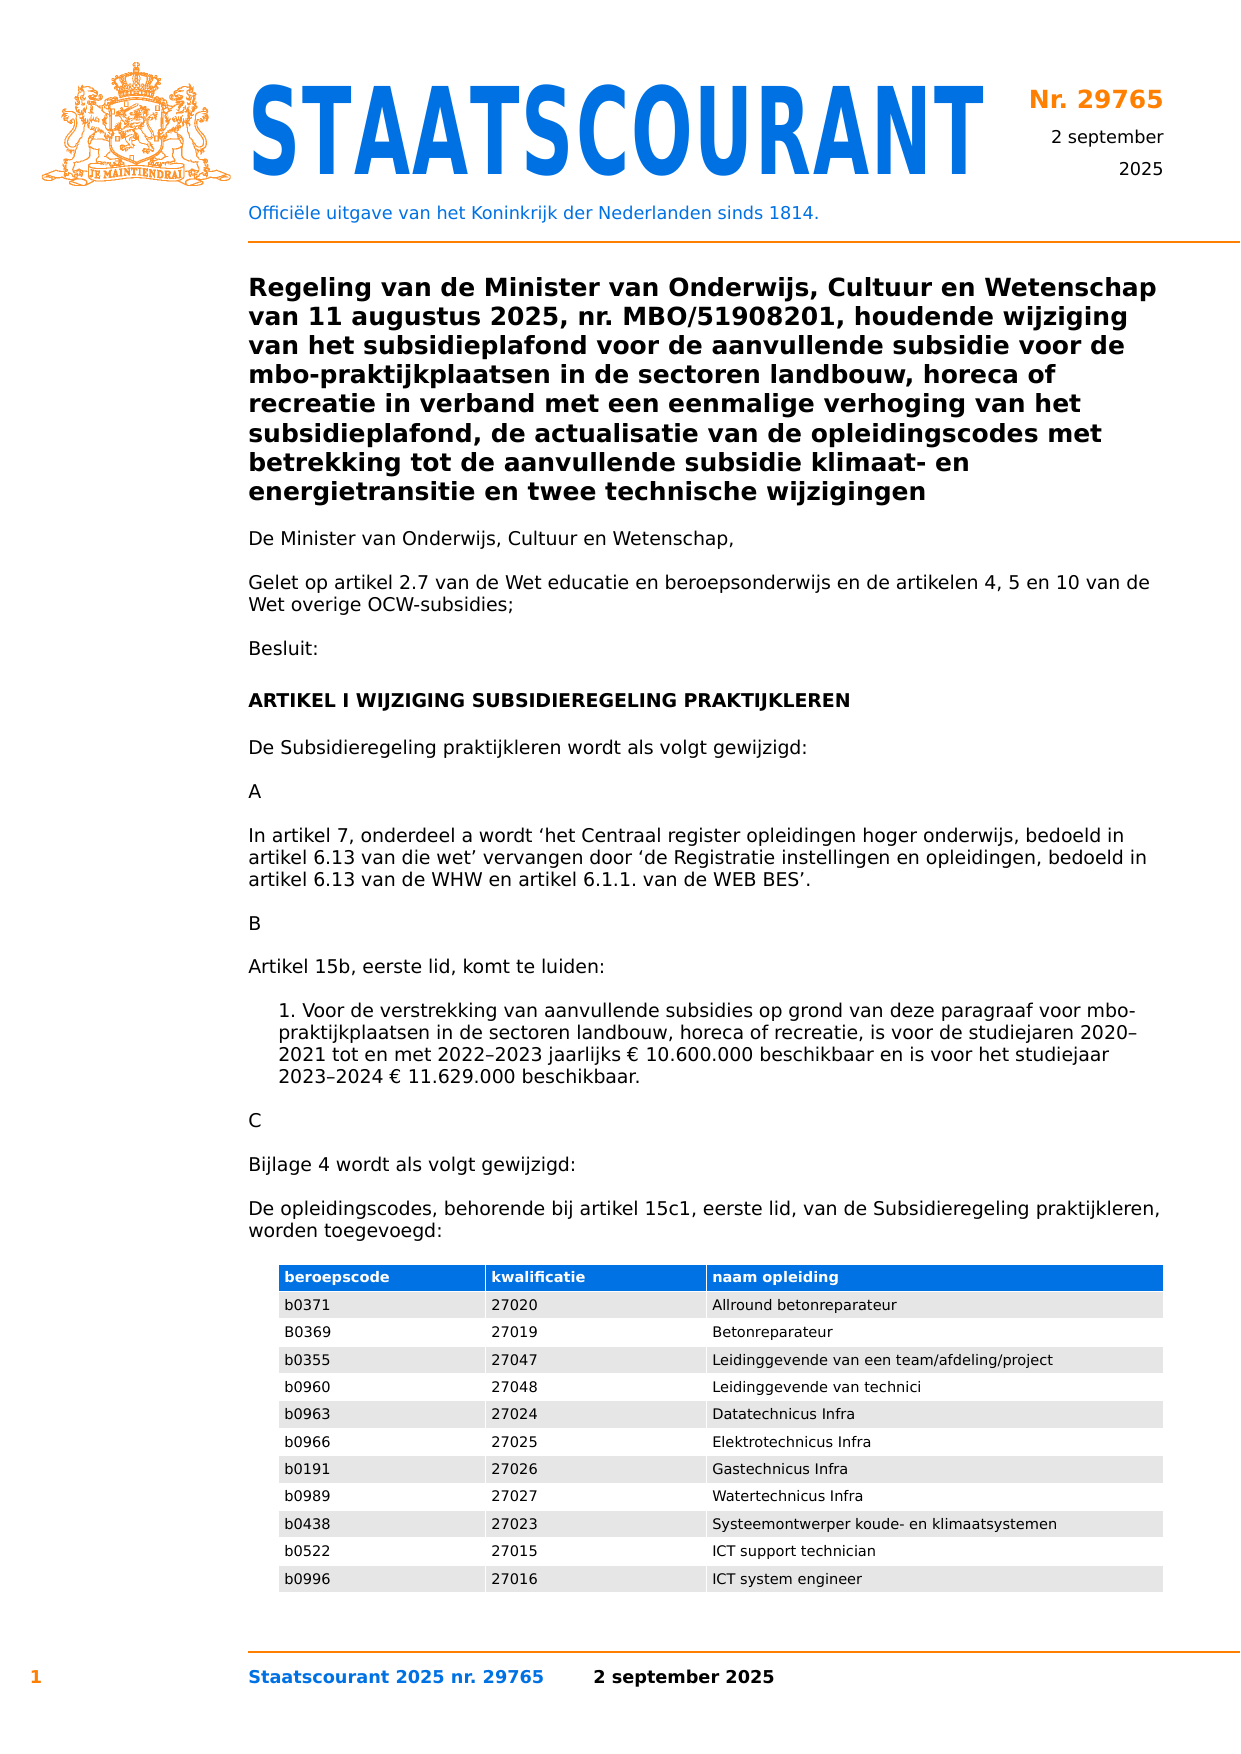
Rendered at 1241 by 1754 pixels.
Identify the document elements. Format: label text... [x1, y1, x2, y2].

table_cell b0371 [279, 1292, 485, 1318]
table_cell 27023 [486, 1511, 706, 1537]
text De Minister van Onderwijs, Cultuur en Wetenschap, [248, 528, 1163, 550]
table_cell b0989 [279, 1484, 485, 1510]
text Artikel 15b, eerste lid, komt te luiden: [248, 956, 1163, 978]
table_cell b0355 [279, 1347, 485, 1373]
table_cell 2 september [998, 121, 1240, 153]
table_header [25, 62, 248, 241]
table_header Nr. 29765 [998, 62, 1240, 121]
table_cell Officiële uitgave van het Koninkrijk der Nederlanden sinds 1814. [248, 203, 1240, 241]
table_cell Gastechnicus Infra [707, 1456, 1163, 1483]
text De Subsidieregeling praktijkleren wordt als volgt gewijzigd: [248, 737, 1163, 759]
text B [248, 912, 1163, 934]
table_cell 27048 [486, 1374, 706, 1400]
table_cell b0438 [279, 1511, 485, 1537]
table_cell Betonreparateur [707, 1319, 1163, 1346]
table_header kwalificatie [486, 1265, 706, 1291]
table_cell Allround betonreparateur [707, 1292, 1163, 1318]
table_cell Datatechnicus Infra [707, 1401, 1163, 1428]
table_header naam opleiding [707, 1265, 1163, 1291]
text In artikel 7, onderdeel a wordt ‘het Centraal register opleidingen hoger onderwijs, bedoeld in artikel 6.13 van die wet’ vervangen door ‘de Registratie instellingen en opleidingen, bedoeld in artikel 6.13 van de WHW en artikel 6.1.1. van de WEB BES’. [248, 824, 1163, 891]
text Bijlage 4 wordt als volgt gewijzigd: [248, 1154, 1163, 1176]
picture [41, 62, 231, 186]
table_cell 27015 [486, 1539, 706, 1565]
table_cell b0996 [279, 1566, 485, 1592]
table_cell 27025 [486, 1429, 706, 1455]
table_cell b0963 [279, 1401, 485, 1428]
table_cell 2025 [998, 153, 1240, 203]
table_cell Systeemontwerper koude- en klimaatsystemen [707, 1511, 1163, 1537]
text Gelet op artikel 2.7 van de Wet educatie en beroepsonderwijs en de artikelen 4, 5 en 10 van de Wet overige OCW-subsidies; [248, 572, 1163, 616]
table_header beroepscode [279, 1265, 485, 1291]
text 1. Voor de verstrekking van aanvullende subsidies op grond van deze paragraaf voor mbo-praktijkplaatsen in de sectoren landbouw, horeca of recreatie, is voor de studiejaren 2020–2021 tot en met 2022–2023 jaarlijks € 10.600.000 beschikbaar en is voor het studiejaar 2023–2024 € 11.629.000 beschikbaar. [278, 1000, 1163, 1088]
table_cell 27024 [486, 1401, 706, 1428]
table_cell b0966 [279, 1429, 485, 1455]
table_cell b0191 [279, 1456, 485, 1483]
text A [248, 781, 1163, 803]
table_cell 27016 [486, 1566, 706, 1592]
table_cell ICT support technician [707, 1539, 1163, 1565]
table_cell b0960 [279, 1374, 485, 1400]
table_cell b0522 [279, 1539, 485, 1565]
table_cell B0369 [279, 1319, 485, 1346]
text C [248, 1110, 1163, 1132]
table_cell 27026 [486, 1456, 706, 1483]
table_header STAATSCOURANT [248, 62, 998, 203]
table_cell Elektrotechnicus Infra [707, 1429, 1163, 1455]
table_cell Leidinggevende van een team/afdeling/project [707, 1347, 1163, 1373]
table_cell 27019 [486, 1319, 706, 1346]
table_cell 27020 [486, 1292, 706, 1318]
subtitle Regeling van de Minister van Onderwijs, Cultuur en Wetenschap van 11 augustus 2025, nr. MBO/51908201, houdende wijziging van het subsidieplafond voor de aanvullende subsidie voor de mbo-praktijkplaatsen in de sectoren landbouw, horeca of recreatie in verband met een eenmalige verhoging van het subsidieplafond, de actualisatie van de opleidingscodes met betrekking tot de aanvullende subsidie klimaat- en energietransitie en twee technische wijzigingen [248, 273, 1163, 506]
table_cell 27027 [486, 1484, 706, 1510]
subtitle ARTIKEL I WIJZIGING SUBSIDIEREGELING PRAKTIJKLEREN [248, 690, 1163, 712]
table_cell 27047 [486, 1347, 706, 1373]
table_cell Leidinggevende van technici [707, 1374, 1163, 1400]
table_cell Watertechnicus Infra [707, 1484, 1163, 1510]
table_cell ICT system engineer [707, 1566, 1163, 1592]
text De opleidingscodes, behorende bij artikel 15c1, eerste lid, van de Subsidieregeling praktijkleren, worden toegevoegd: [248, 1198, 1163, 1242]
text Besluit: [248, 638, 1163, 660]
